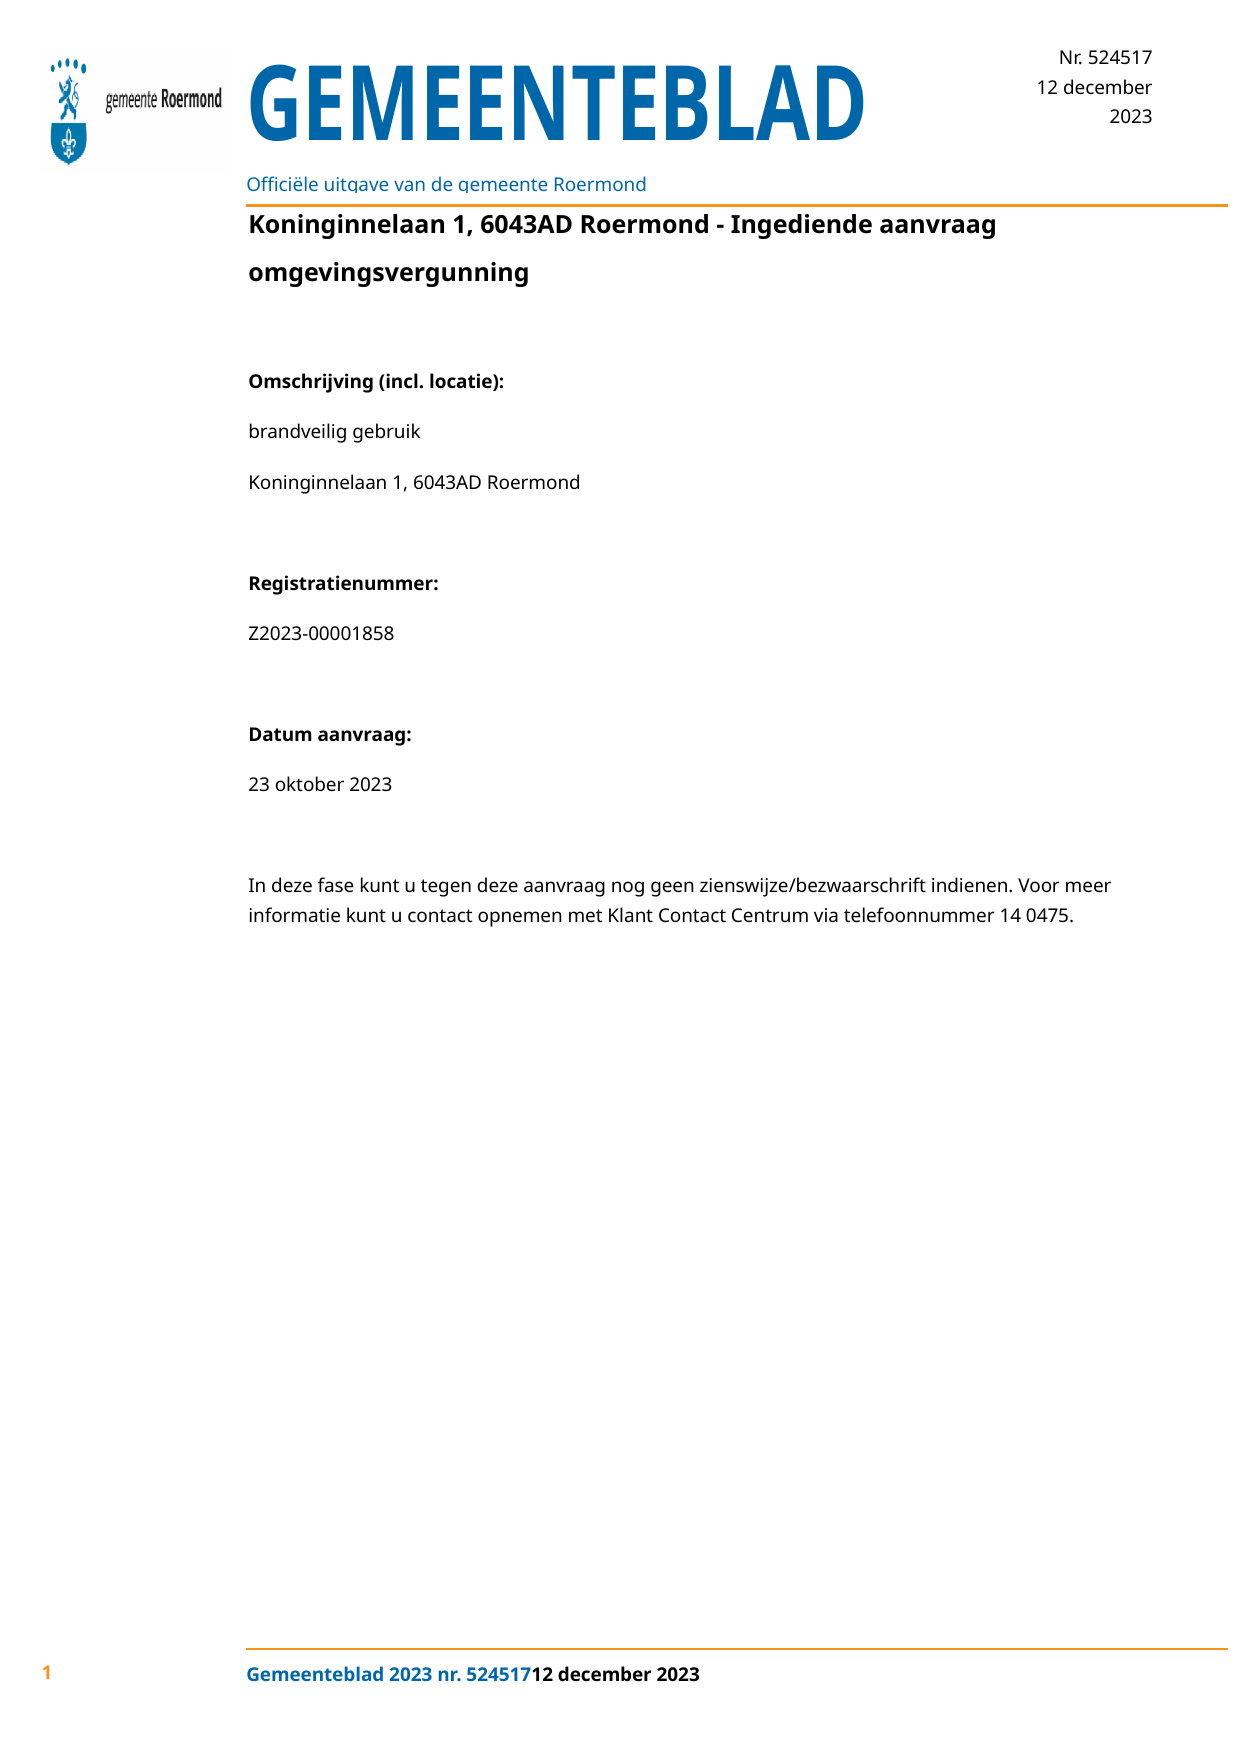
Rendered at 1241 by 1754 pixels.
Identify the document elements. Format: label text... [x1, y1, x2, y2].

text Z2023-00001858 [248, 620, 1152, 646]
text brandveilig gebruik [248, 419, 1152, 444]
text Koninginnelaan 1, 6043AD Roermond - Ingediende aanvraag omgevingsvergunning [248, 207, 1152, 288]
text Datum aanvraag: [248, 721, 1152, 747]
picture [41, 47, 231, 172]
text Registratienummer: [248, 570, 1152, 596]
text Koninginnelaan 1, 6043AD Roermond [248, 469, 1152, 495]
text In deze fase kunt u tegen deze aanvraag nog geen zienswijze/bezwaarschrift indienen. Voor meer informatie kunt u contact opnemen met Klant Contact Centrum via telefoonnummer 14 0475. [248, 872, 1152, 928]
text Omschrijving (incl. locatie): [248, 368, 1152, 394]
text 23 oktober 2023 [248, 772, 1152, 797]
